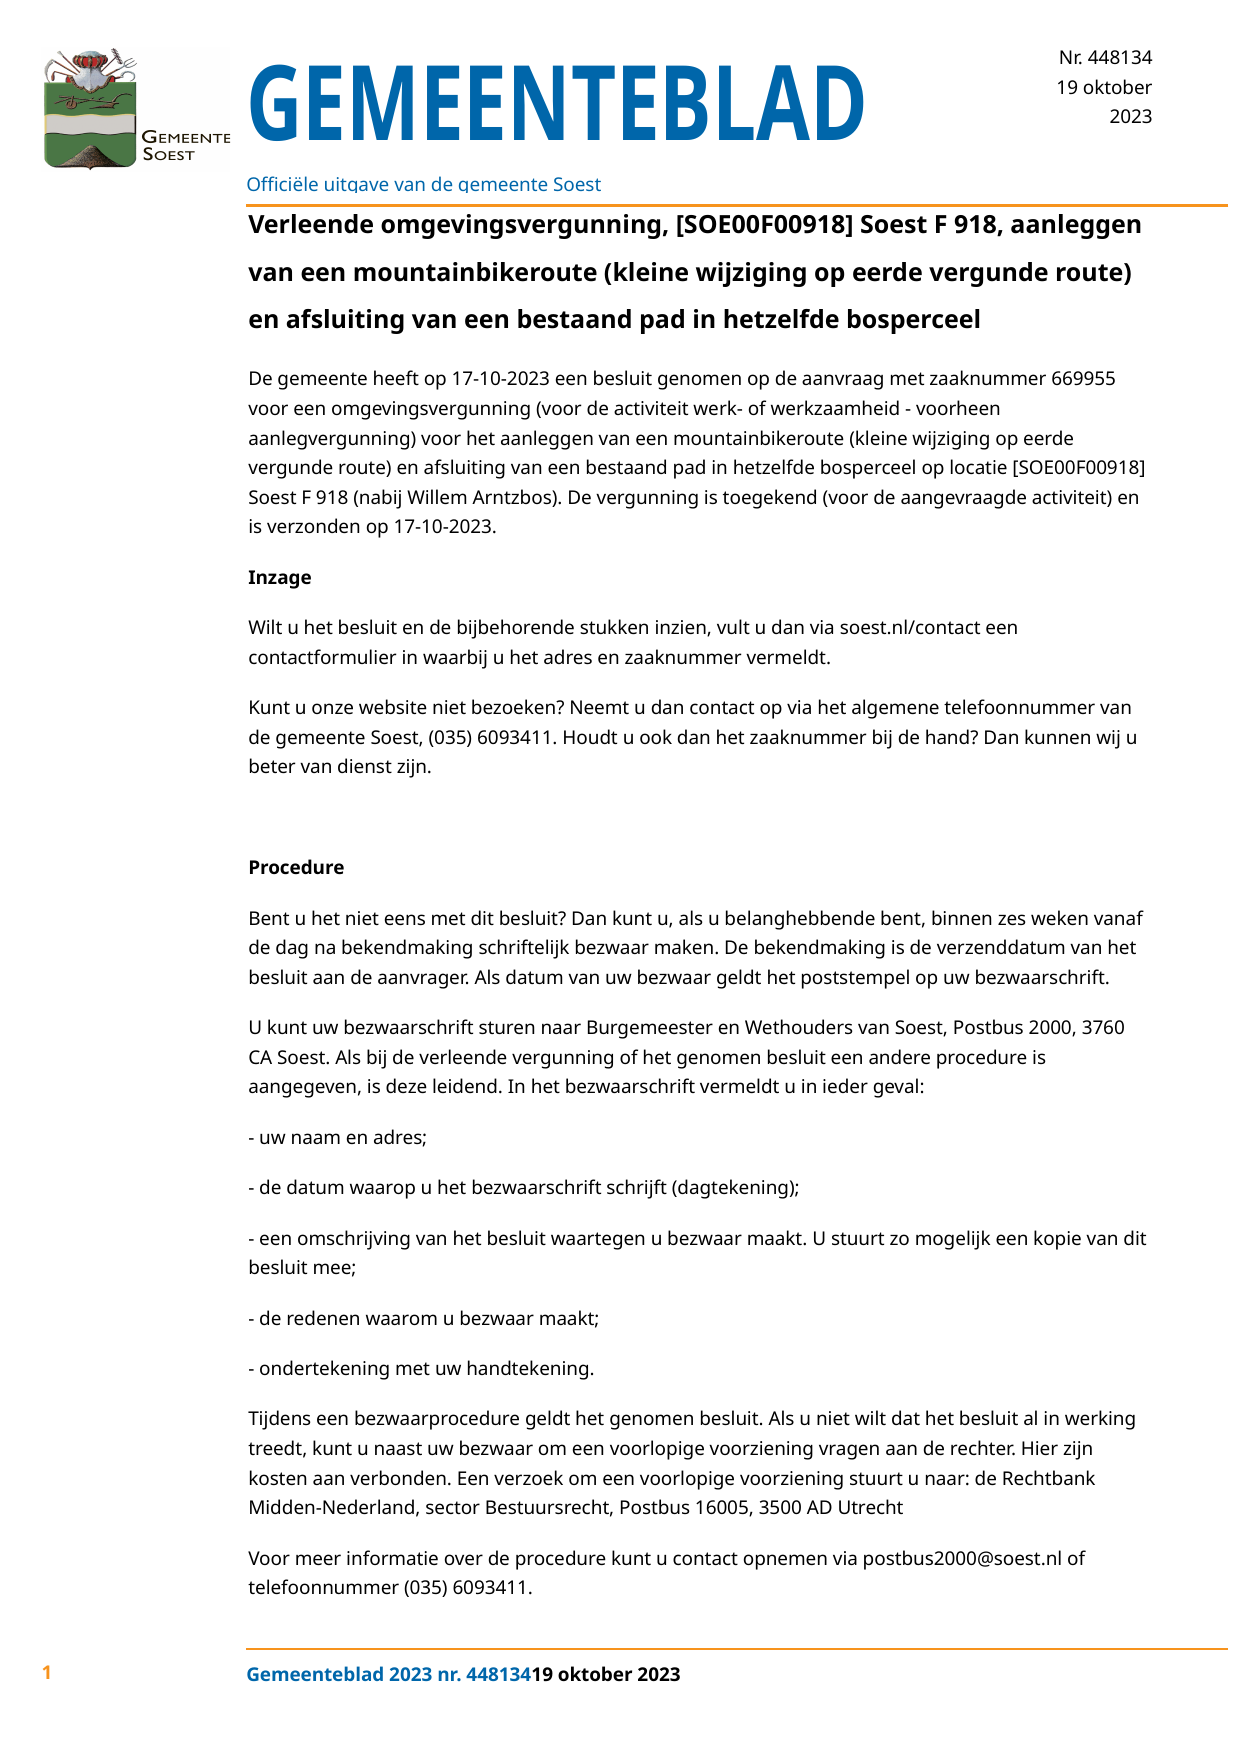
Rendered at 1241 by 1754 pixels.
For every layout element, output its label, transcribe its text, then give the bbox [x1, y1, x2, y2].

text - een omschrijving van het besluit waartegen u bezwaar maakt. U stuurt zo mogelijk een kopie van dit besluit mee; [248, 1225, 1152, 1280]
text - ondertekening met uw handtekening. [248, 1355, 1152, 1381]
text Verleende omgevingsvergunning, [SOE00F00918] Soest F 918, aanleggen van een mountainbikeroute (kleine wijziging op eerde vergunde route) en afsluiting van een bestaand pad in hetzelfde bosperceel [248, 207, 1152, 336]
text Kunt u onze website niet bezoeken? Neemt u dan contact op via het algemene telefoonnummer van de gemeente Soest, (035) 6093411. Houdt u ook dan het zaaknummer bij de hand? Dan kunnen wij u beter van dienst zijn. [248, 694, 1152, 779]
picture [41, 47, 231, 172]
text U kunt uw bezwaarschrift sturen naar Burgemeester en Wethouders van Soest, Postbus 2000, 3760 CA Soest. Als bij de verleende vergunning of het genomen besluit een andere procedure is aangegeven, is deze leidend. In het bezwaarschrift vermeldt u in ieder geval: [248, 1014, 1152, 1099]
text Procedure [248, 854, 1152, 880]
text Voor meer informatie over de procedure kunt u contact opnemen via postbus2000@soest.nl of telefoonnummer (035) 6093411. [248, 1545, 1152, 1600]
text Wilt u het besluit en de bijbehorende stukken inzien, vult u dan via soest.nl/contact een contactformulier in waarbij u het adres en zaaknummer vermeldt. [248, 614, 1152, 669]
text - de datum waarop u het bezwaarschrift schrijft (dagtekening); [248, 1174, 1152, 1200]
text - de redenen waarom u bezwaar maakt; [248, 1305, 1152, 1330]
text Inzage [248, 564, 1152, 589]
text Bent u het niet eens met dit besluit? Dan kunt u, als u belanghebbende bent, binnen zes weken vanaf de dag na bekendmaking schriftelijk bezwaar maken. De bekendmaking is de verzenddatum van het besluit aan de aanvrager. Als datum van uw bezwaar geldt het poststempel op uw bezwaarschrift. [248, 905, 1152, 989]
text - uw naam en adres; [248, 1124, 1152, 1149]
text Tijdens een bezwaarprocedure geldt het genomen besluit. Als u niet wilt dat het besluit al in werking treedt, kunt u naast uw bezwaar om een voorlopige voorziening vragen aan de rechter. Hier zijn kosten aan verbonden. Een verzoek om een voorlopige voorziening stuurt u naar: de Rechtbank Midden-Nederland, sector Bestuursrecht, Postbus 16005, 3500 AD Utrecht [248, 1406, 1152, 1520]
text De gemeente heeft op 17-10-2023 een besluit genomen op de aanvraag met zaaknummer 669955 voor een omgevingsvergunning (voor de activiteit werk- of werkzaamheid - voorheen aanlegvergunning) voor het aanleggen van een mountainbikeroute (kleine wijziging op eerde vergunde route) en afsluiting van een bestaand pad in hetzelfde bosperceel op locatie [SOE00F00918] Soest F 918 (nabij Willem Arntzbos). De vergunning is toegekend (voor de aangevraagde activiteit) en is verzonden op 17-10-2023. [248, 366, 1152, 539]
